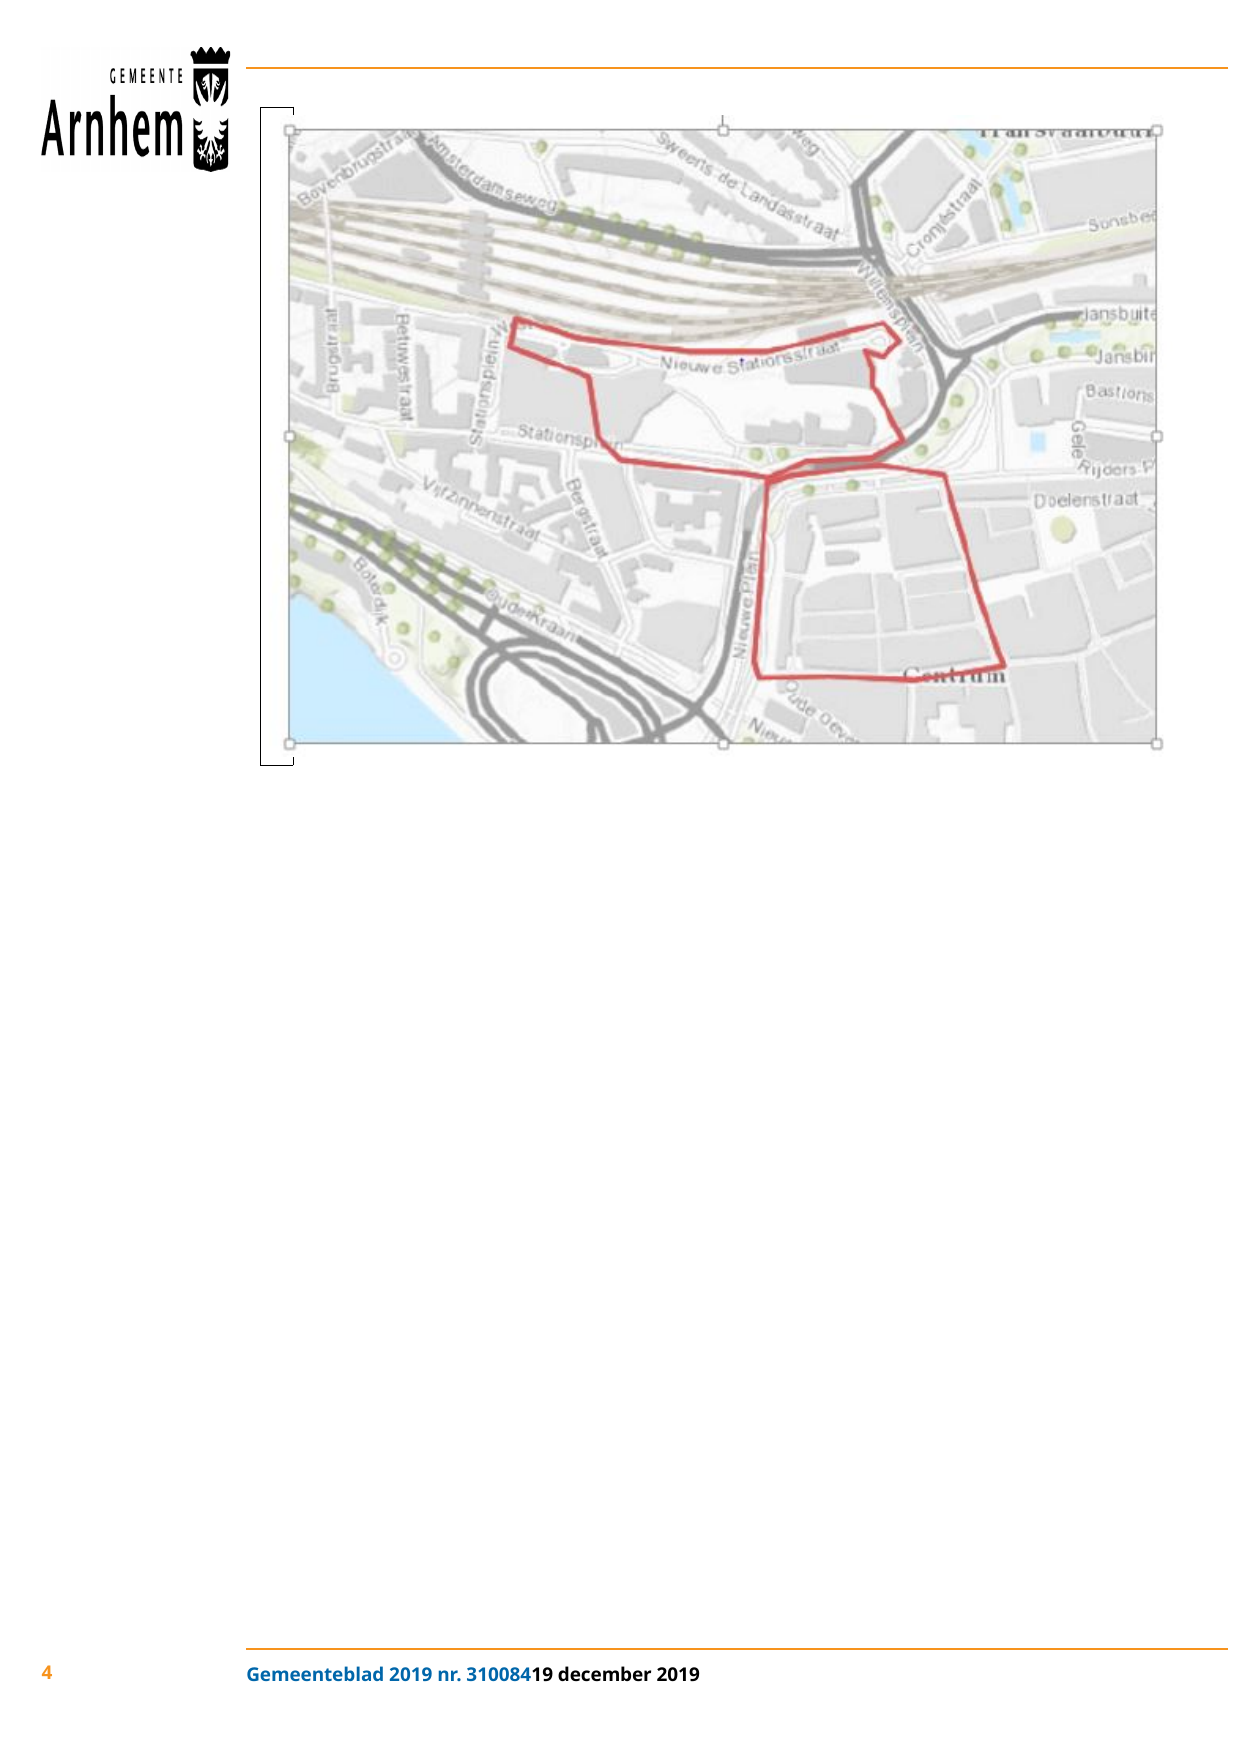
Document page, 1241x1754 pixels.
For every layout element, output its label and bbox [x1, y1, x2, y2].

picture [268, 115, 1173, 757]
picture [41, 47, 231, 172]
